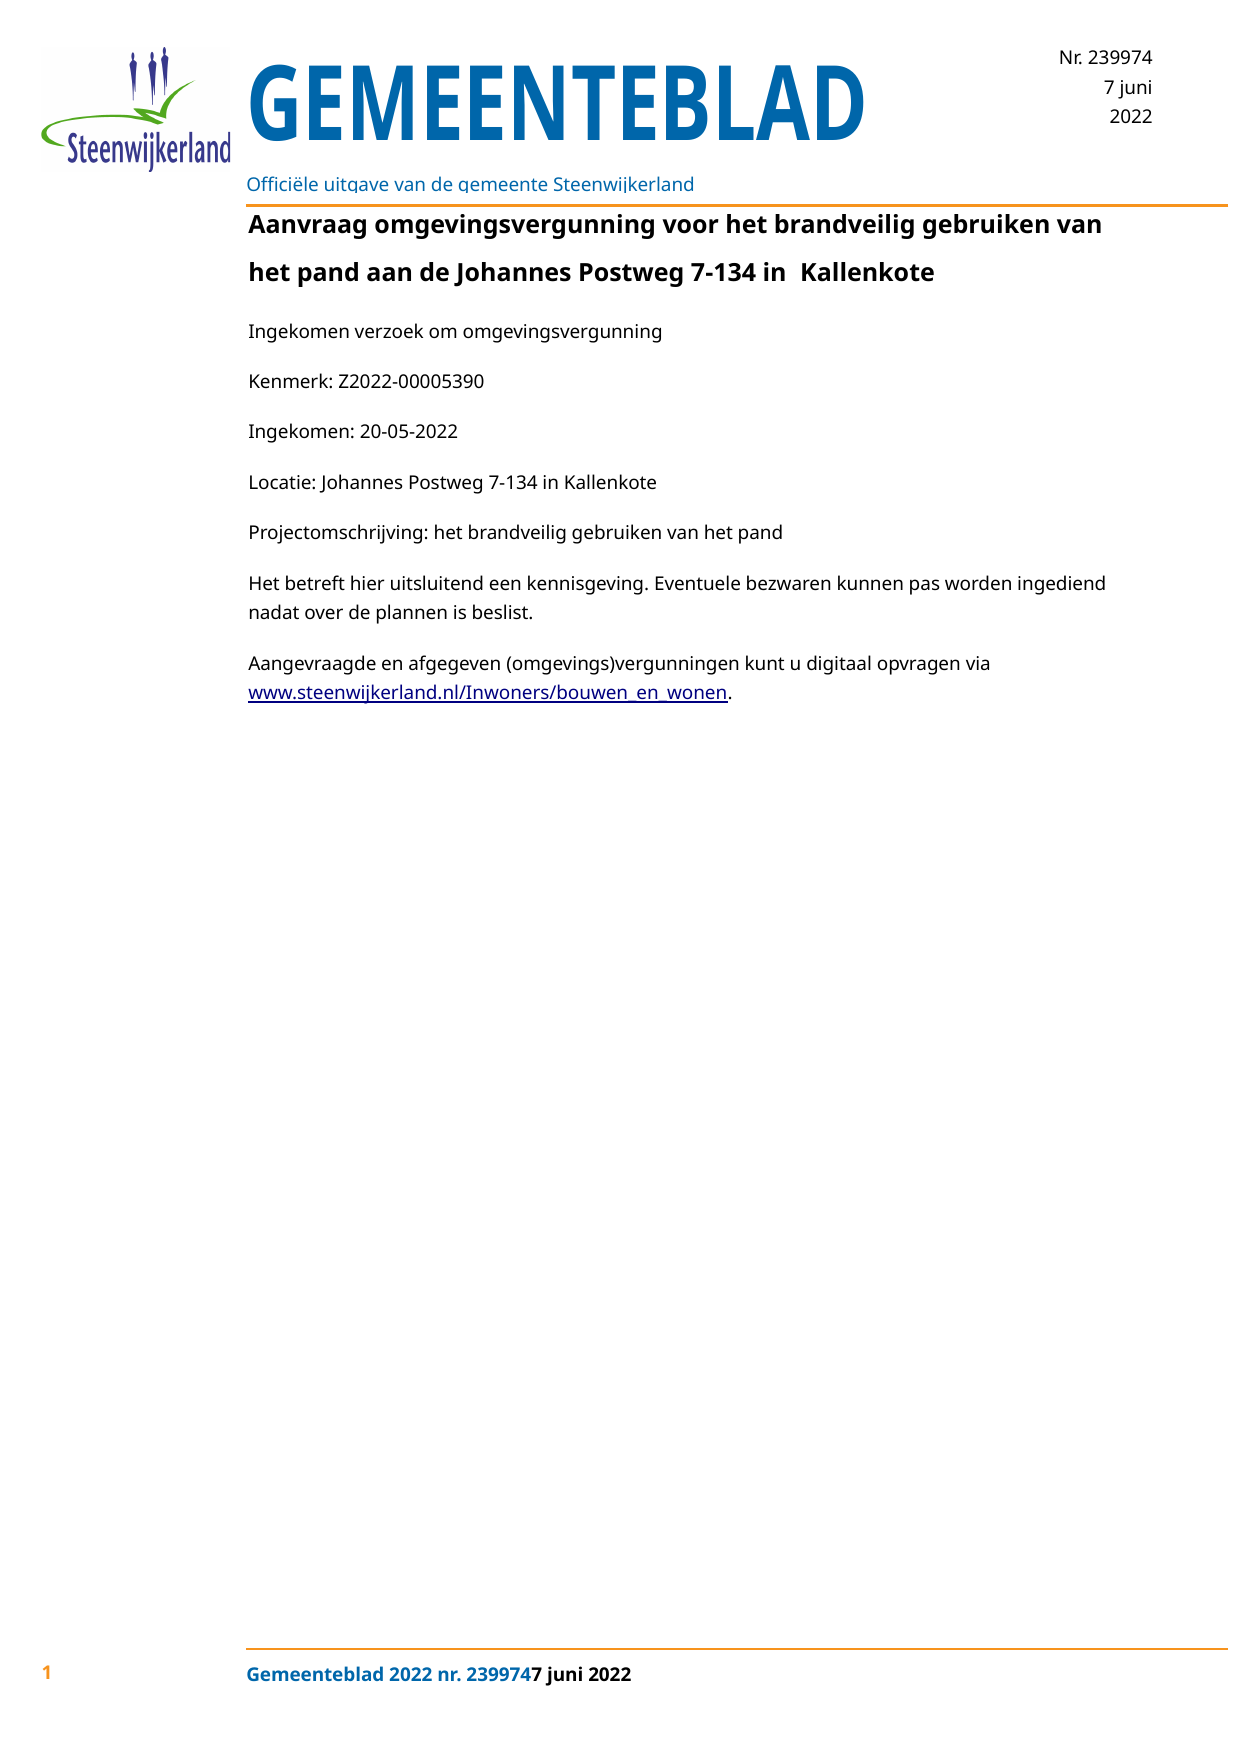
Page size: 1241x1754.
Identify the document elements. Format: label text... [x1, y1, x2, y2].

text Locatie: Johannes Postweg 7-134 in Kallenkote [248, 469, 1152, 495]
text Aangevraagde en afgegeven (omgevings)vergunningen kunt u digitaal opvragen via www.steenwijkerland.nl/Inwoners/bouwen_en_wonen. [248, 650, 1152, 705]
text Projectomschrijving: het brandveilig gebruiken van het pand [248, 519, 1152, 545]
text Aanvraag omgevingsvergunning voor het brandveilig gebruiken van het pand aan de Johannes Postweg 7-134 in Kallenkote [248, 207, 1152, 288]
picture [41, 47, 231, 172]
text Ingekomen: 20-05-2022 [248, 419, 1152, 444]
text Het betreft hier uitsluitend een kennisgeving. Eventuele bezwaren kunnen pas worden ingediend nadat over de plannen is beslist. [248, 570, 1152, 625]
text Kenmerk: Z2022-00005390 [248, 368, 1152, 394]
text Ingekomen verzoek om omgevingsvergunning [248, 318, 1152, 344]
